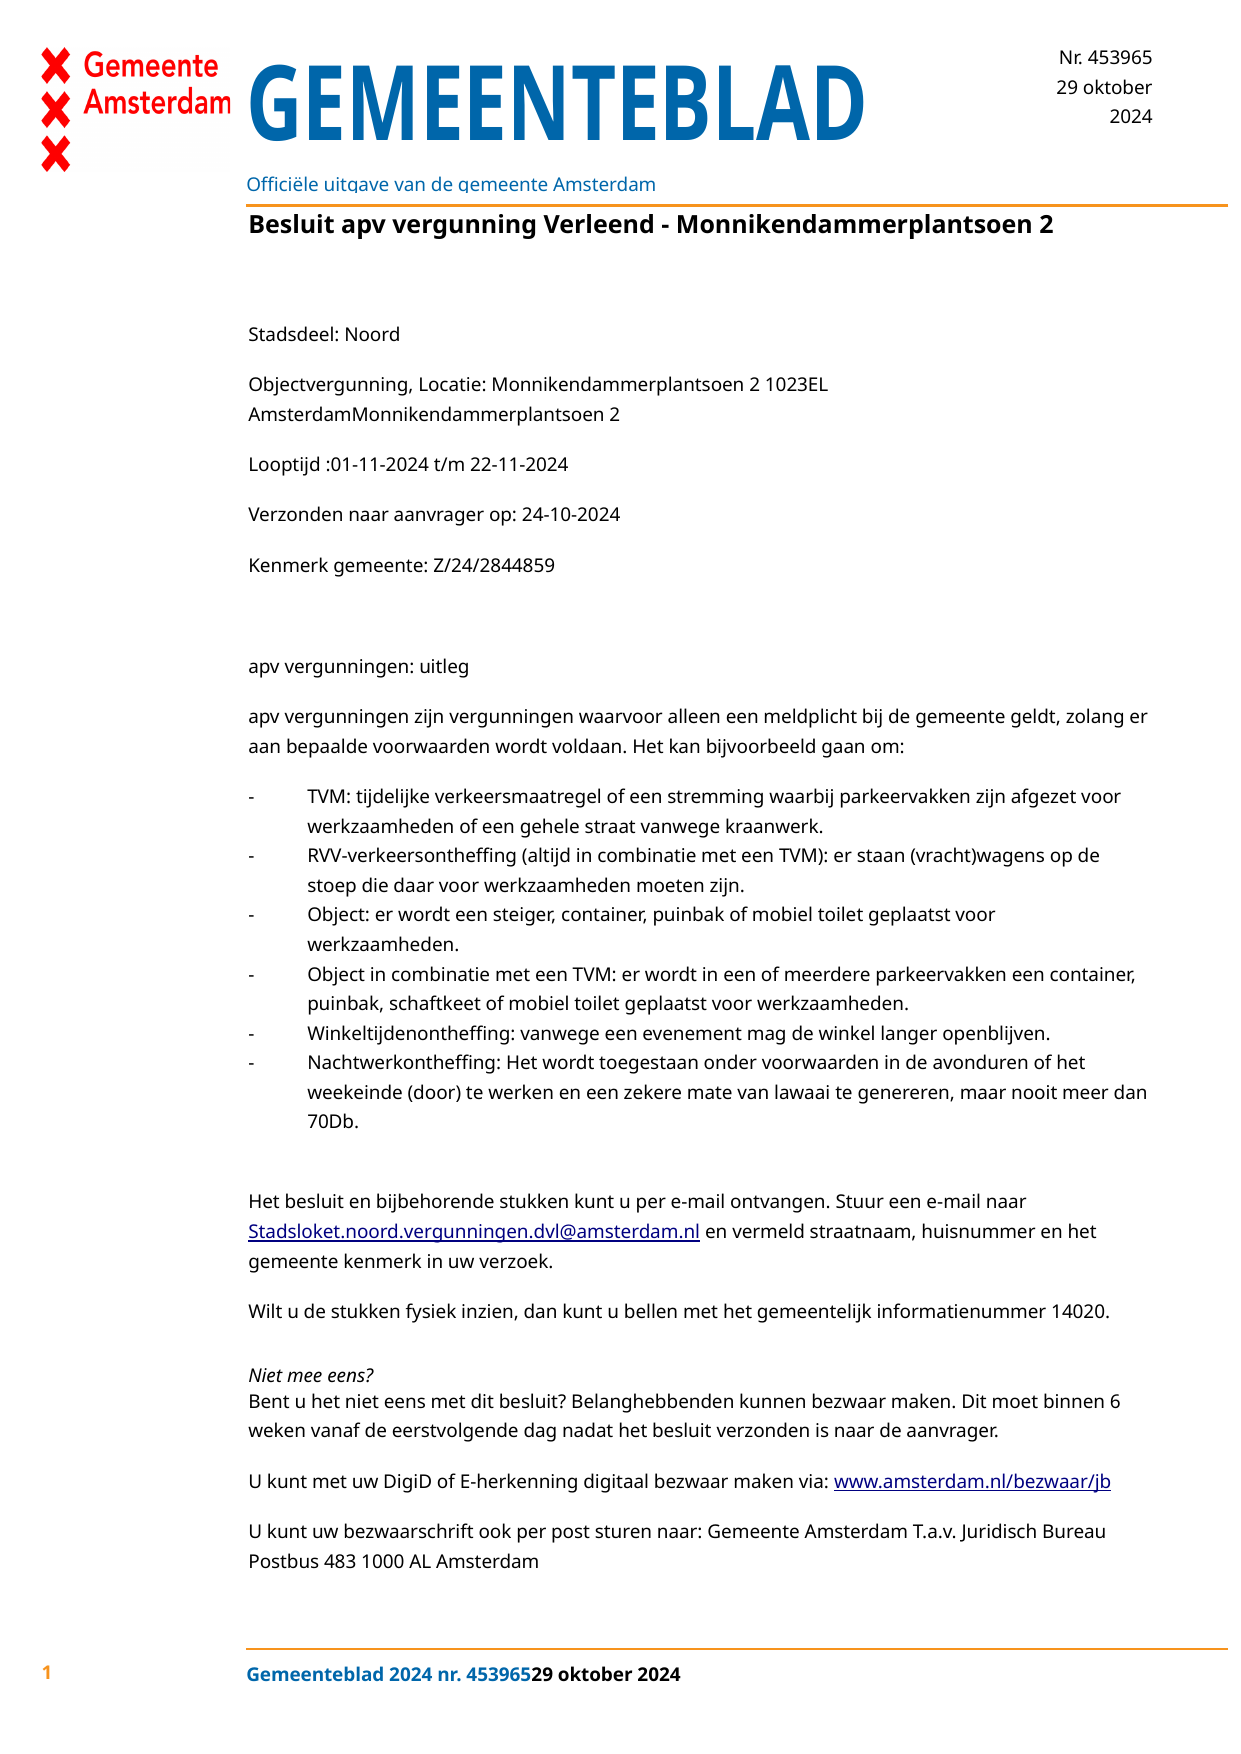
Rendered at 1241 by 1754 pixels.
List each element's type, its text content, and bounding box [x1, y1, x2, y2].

text U kunt uw bezwaarschrift ook per post sturen naar: Gemeente Amsterdam T.a.v. Juridisch Bureau Postbus 483 1000 AL Amsterdam [248, 1518, 1152, 1574]
list Nachtwerkontheffing: Het wordt toegestaan onder voorwaarden in de avonduren of het weekeinde (door) te werken en een zekere mate van lawaai te genereren, maar nooit meer dan 70Db. [248, 1049, 1152, 1134]
text Stadsdeel: Noord [248, 321, 1152, 346]
text Het besluit en bijbehorende stukken kunt u per e-mail ontvangen. Stuur een e-mail naar Stadsloket.noord.vergunningen.dvl@amsterdam.nl en vermeld straatnaam, huisnummer en het gemeente kenmerk in uw verzoek. [248, 1189, 1152, 1273]
text Looptijd :01-11-2024 t/m 22-11-2024 [248, 451, 1152, 477]
text Wilt u de stukken fysiek inzien, dan kunt u bellen met het gemeentelijk informatienummer 14020. [248, 1298, 1152, 1324]
text Objectvergunning, Locatie: Monnikendammerplantsoen 2 1023EL AmsterdamMonnikendammerplantsoen 2 [248, 371, 1152, 426]
text Bent u het niet eens met dit besluit? Belanghebbenden kunnen bezwaar maken. Dit moet binnen 6 weken vanaf de eerstvolgende dag nadat het besluit verzonden is naar de aanvrager. [248, 1388, 1152, 1443]
text U kunt met uw DigiD of E-herkenning digitaal bezwaar maken via: www.amsterdam.nl/bezwaar/jb [248, 1468, 1152, 1494]
list Object in combinatie met een TVM: er wordt in een of meerdere parkeervakken een container, puinbak, schaftkeet of mobiel toilet geplaatst voor werkzaamheden. [248, 961, 1152, 1016]
text Besluit apv vergunning Verleend - Monnikendammerplantsoen 2 [248, 207, 1152, 241]
picture [41, 47, 231, 172]
list TVM: tijdelijke verkeersmaatregel of een stremming waarbij parkeervakken zijn afgezet voor werkzaamheden of een gehele straat vanwege kraanwerk. [248, 783, 1152, 838]
text apv vergunningen: uitleg [248, 653, 1152, 678]
list RVV-verkeersontheffing (altijd in combinatie met een TVM): er staan (vracht)wagens op de stoep die daar voor werkzaamheden moeten zijn. [248, 842, 1152, 898]
text Niet mee eens? [248, 1362, 1152, 1388]
text Kenmerk gemeente: Z/24/2844859 [248, 552, 1152, 578]
list Winkeltijdenontheffing: vanwege een evenement mag de winkel langer openblijven. [248, 1020, 1152, 1046]
text apv vergunningen zijn vergunningen waarvoor alleen een meldplicht bij de gemeente geldt, zolang er aan bepaalde voorwaarden wordt voldaan. Het kan bijvoorbeeld gaan om: [248, 703, 1152, 758]
text Verzonden naar aanvrager op: 24-10-2024 [248, 502, 1152, 527]
list Object: er wordt een steiger, container, puinbak of mobiel toilet geplaatst voor werkzaamheden. [248, 902, 1152, 957]
